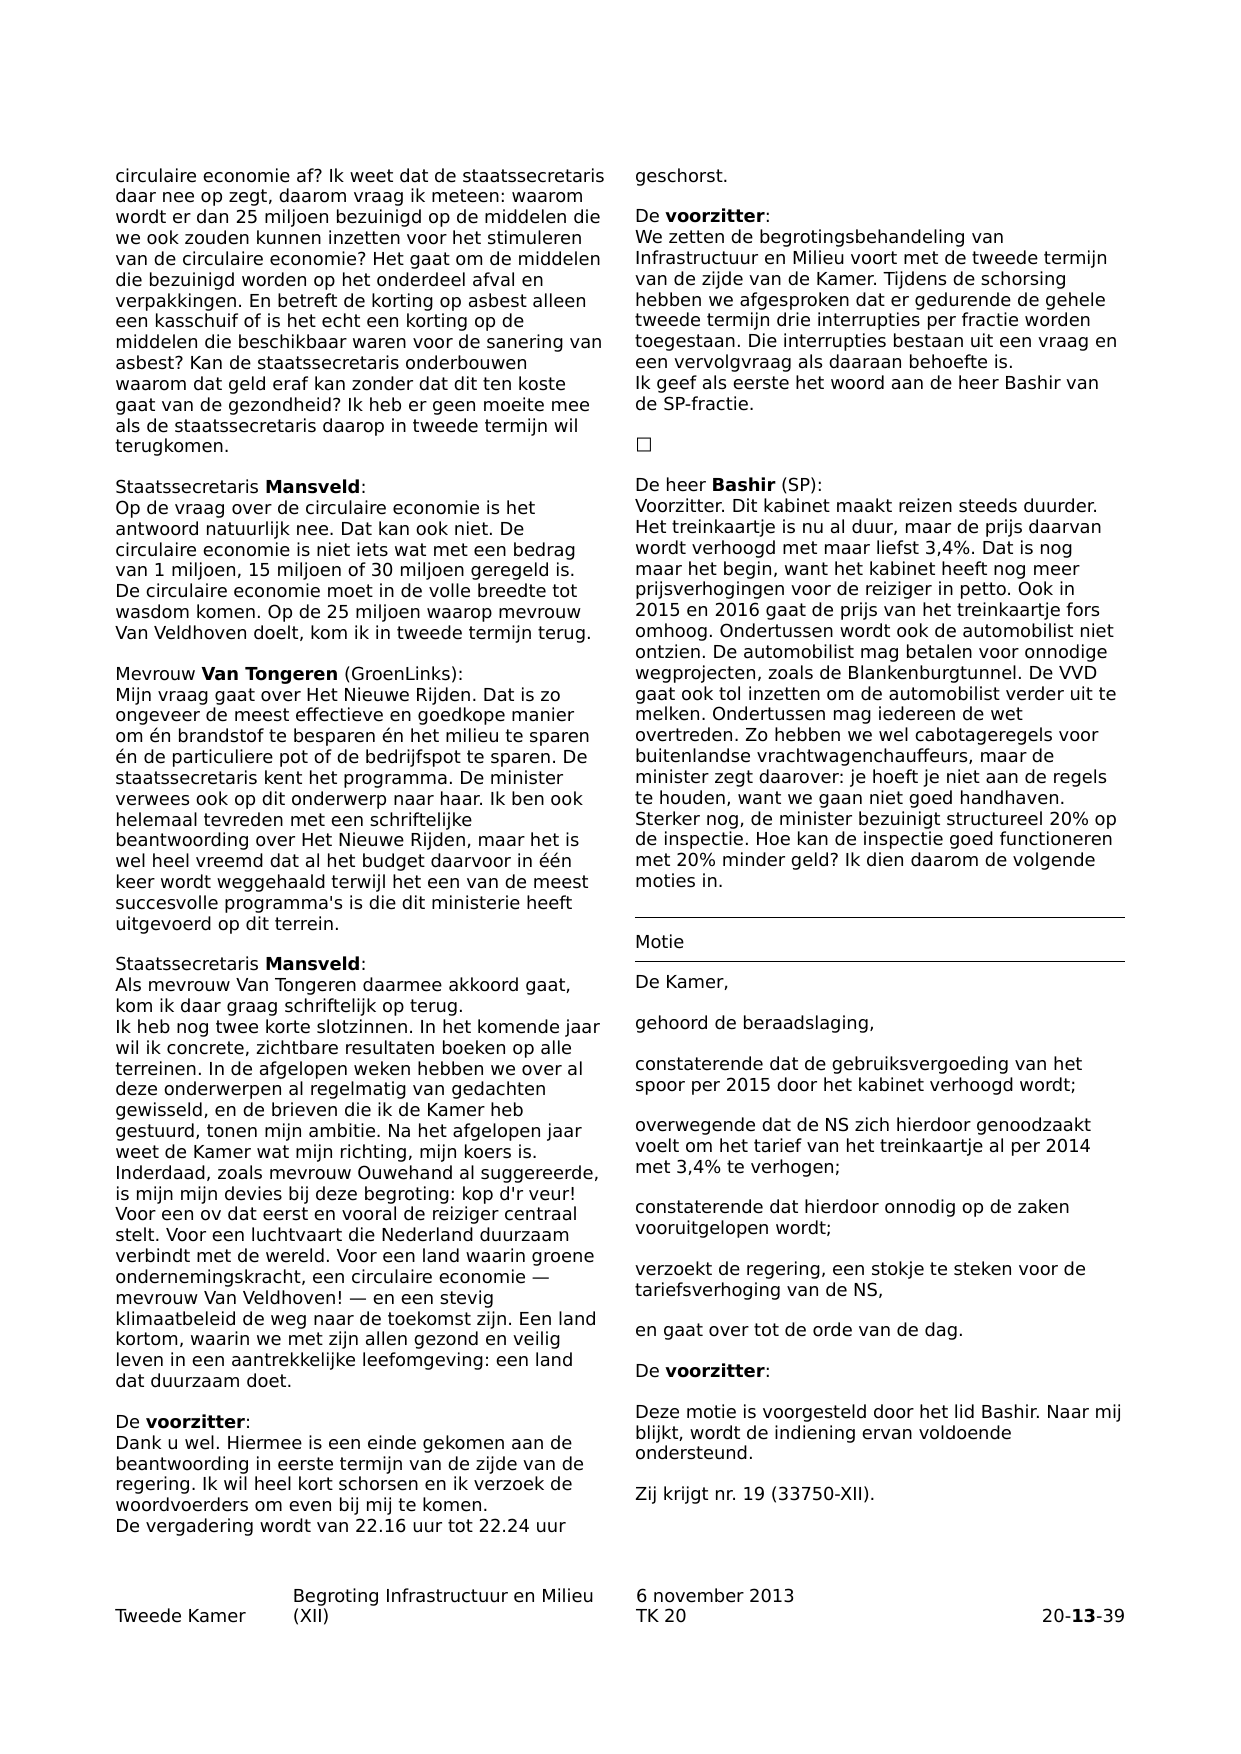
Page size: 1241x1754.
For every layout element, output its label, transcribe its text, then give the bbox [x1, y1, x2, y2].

text Op de vraag over de circulaire economie is het antwoord natuurlijk nee. Dat kan ook niet. De circulaire economie is niet iets wat met een bedrag van 1 miljoen, 15 miljoen of 30 miljoen geregeld is. De circulaire economie moet in de volle breedte tot wasdom komen. Op de 25 miljoen waarop mevrouw Van Veldhoven doelt, kom ik in tweede termijn terug. [115, 498, 605, 643]
text Mevrouw Van Tongeren (GroenLinks): [115, 663, 605, 684]
text De voorzitter: [635, 1361, 1125, 1382]
text ⬜ [635, 434, 1125, 455]
text verzoekt de regering, een stokje te steken voor de tariefsverhoging van de NS, [635, 1259, 1125, 1300]
text Mijn vraag gaat over Het Nieuwe Rijden. Dat is zo ongeveer de meest effectieve en goedkope manier om én brandstof te besparen én het milieu te sparen én de particuliere pot of de bedrijfspot te sparen. De staatssecretaris kent het programma. De minister verwees ook op dit onderwerp naar haar. Ik ben ook helemaal tevreden met een schriftelijke beantwoording over Het Nieuwe Rijden, maar het is wel heel vreemd dat al het budget daarvoor in één keer wordt weggehaald terwijl het een van de meest succesvolle programma's is die dit ministerie heeft uitgevoerd op dit terrein. [115, 684, 605, 934]
text Motie [635, 932, 1125, 952]
text We zetten de begrotingsbehandeling van Infrastructuur en Milieu voort met de tweede termijn van de zijde van de Kamer. Tijdens de schorsing hebben we afgesproken dat er gedurende de gehele tweede termijn drie interrupties per fractie worden toegestaan. Die interrupties bestaan uit een vraag en een vervolgvraag als daaraan behoefte is. [635, 227, 1125, 373]
text De voorzitter: [635, 206, 1125, 227]
text Voorzitter. Dit kabinet maakt reizen steeds duurder. Het treinkaartje is nu al duur, maar de prijs daarvan wordt verhoogd met maar liefst 3,4%. Dat is nog maar het begin, want het kabinet heeft nog meer prijsverhogingen voor de reiziger in petto. Ook in 2015 en 2016 gaat de prijs van het treinkaartje fors omhoog. Ondertussen wordt ook de automobilist niet ontzien. De automobilist mag betalen voor onnodige wegprojecten, zoals de Blankenburgtunnel. De VVD gaat ook tol inzetten om de automobilist verder uit te melken. Ondertussen mag iedereen de wet overtreden. Zo hebben we wel cabotageregels voor buitenlandse vrachtwagenchauffeurs, maar de minister zegt daarover: je hoeft je niet aan de regels te houden, want we gaan niet goed handhaven. Sterker nog, de minister bezuinigt structureel 20% op de inspectie. Hoe kan de inspectie goed functioneren met 20% minder geld? Ik dien daarom de volgende moties in. [635, 496, 1125, 892]
text Staatssecretaris Mansveld: [115, 954, 605, 975]
text De vergadering wordt van 22.16 uur tot 22.24 uur [115, 1516, 605, 1537]
text constaterende dat hierdoor onnodig op de zaken vooruitgelopen wordt; [635, 1197, 1125, 1239]
text De heer Bashir (SP): [635, 475, 1125, 496]
text Dank u wel. Hiermee is een einde gekomen aan de beantwoording in eerste termijn van de zijde van de regering. Ik wil heel kort schorsen en ik verzoek de woordvoerders om even bij mij te komen. [115, 1432, 605, 1516]
text overwegende dat de NS zich hierdoor genoodzaakt voelt om het tarief van het treinkaartje al per 2014 met 3,4% te verhogen; [635, 1115, 1125, 1177]
text Ik heb nog twee korte slotzinnen. In het komende jaar wil ik concrete, zichtbare resultaten boeken op alle terreinen. In de afgelopen weken hebben we over al deze onderwerpen al regelmatig van gedachten gewisseld, en de brieven die ik de Kamer heb gestuurd, tonen mijn ambitie. Na het afgelopen jaar weet de Kamer wat mijn richting, mijn koers is. Inderdaad, zoals mevrouw Ouwehand al suggereerde, is mijn mijn devies bij deze begroting: kop d'r veur! Voor een ov dat eerst en vooral de reiziger centraal stelt. Voor een luchtvaart die Nederland duurzaam verbindt met de wereld. Voor een land waarin groene ondernemingskracht, een circulaire economie — mevrouw Van Veldhoven! — en een stevig klimaatbeleid de weg naar de toekomst zijn. Een land kortom, waarin we met zijn allen gezond en veilig leven in een aantrekkelijke leefomgeving: een land dat duurzaam doet. [115, 1017, 605, 1392]
text Ik geef als eerste het woord aan de heer Bashir van de SP-fractie. [635, 373, 1125, 414]
text Staatssecretaris Mansveld: [115, 477, 605, 498]
text en gaat over tot de orde van de dag. [635, 1320, 1125, 1341]
text Als mevrouw Van Tongeren daarmee akkoord gaat, kom ik daar graag schriftelijk op terug. [115, 975, 605, 1017]
text constaterende dat de gebruiksvergoeding van het spoor per 2015 door het kabinet verhoogd wordt; [635, 1054, 1125, 1095]
text circulaire economie af? Ik weet dat de staatssecretaris daar nee op zegt, daarom vraag ik meteen: waarom wordt er dan 25 miljoen bezuinigd op de middelen die we ook zouden kunnen inzetten voor het stimuleren van de circulaire economie? Het gaat om de middelen die bezuinigd worden op het onderdeel afval en verpakkingen. En betreft de korting op asbest alleen een kasschuif of is het echt een korting op de middelen die beschikbaar waren voor de sanering van asbest? Kan de staatssecretaris onderbouwen waarom dat geld eraf kan zonder dat dit ten koste gaat van de gezondheid? Ik heb er geen moeite mee als de staatssecretaris daarop in tweede termijn wil terugkomen. [115, 165, 605, 457]
text Zij krijgt nr. 19 (33750-XII). [635, 1484, 1125, 1505]
text gehoord de beraadslaging, [635, 1013, 1125, 1034]
text De Kamer, [635, 972, 1125, 993]
text Deze motie is voorgesteld door het lid Bashir. Naar mij blijkt, wordt de indiening ervan voldoende ondersteund. [635, 1402, 1125, 1464]
text De voorzitter: [115, 1412, 605, 1432]
text geschorst. [635, 165, 1125, 186]
